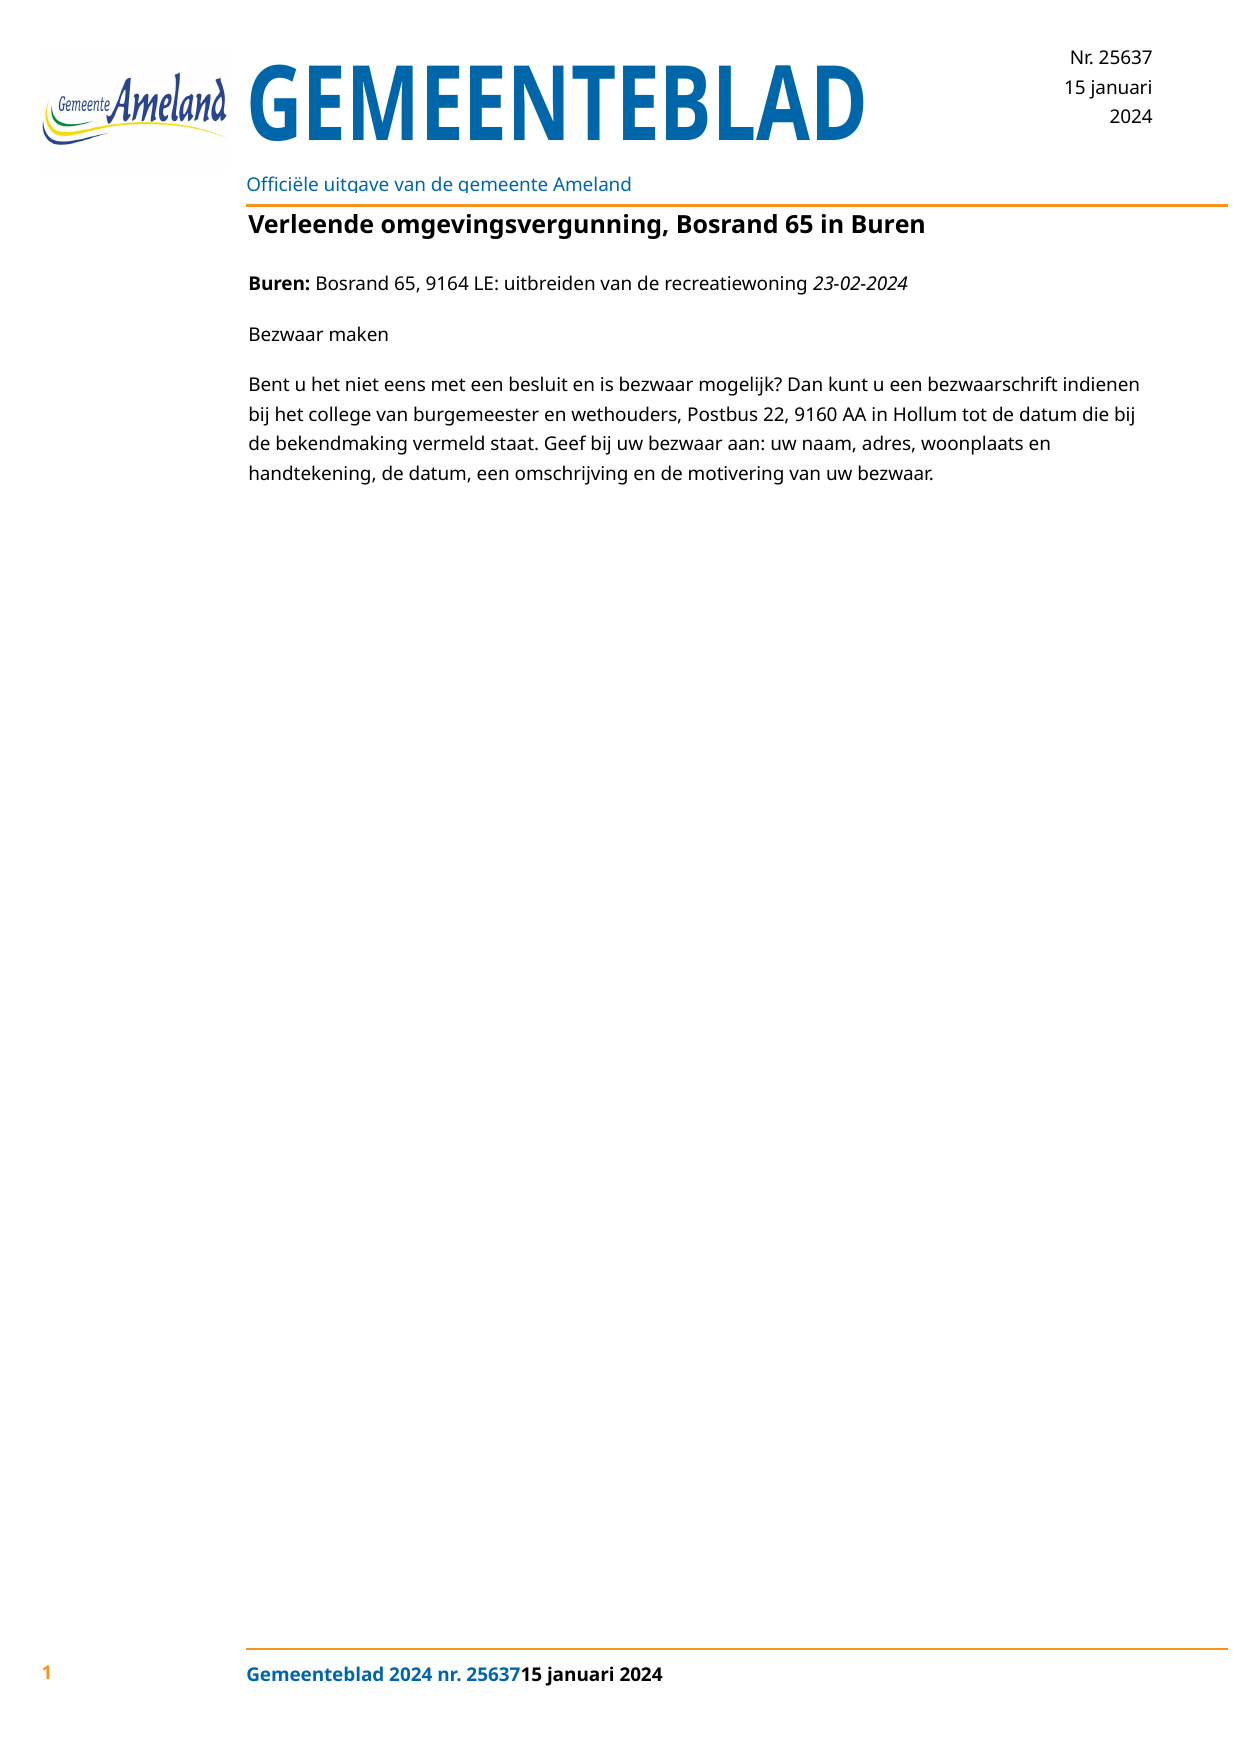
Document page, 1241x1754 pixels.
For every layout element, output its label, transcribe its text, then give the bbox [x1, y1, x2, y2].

text Buren: Bosrand 65, 9164 LE: uitbreiden van de recreatiewoning 23-02-2024 [248, 270, 1152, 296]
text Bent u het niet eens met een besluit en is bezwaar mogelijk? Dan kunt u een bezwaarschrift indienen bij het college van burgemeester en wethouders, Postbus 22, 9160 AA in Hollum tot de datum die bij de bekendmaking vermeld staat. Geef bij uw bezwaar aan: uw naam, adres, woonplaats en handtekening, de datum, een omschrijving en de motivering van uw bezwaar. [248, 371, 1152, 486]
picture [41, 47, 231, 172]
text Verleende omgevingsvergunning, Bosrand 65 in Buren [248, 207, 1152, 241]
text Bezwaar maken [248, 321, 1152, 346]
